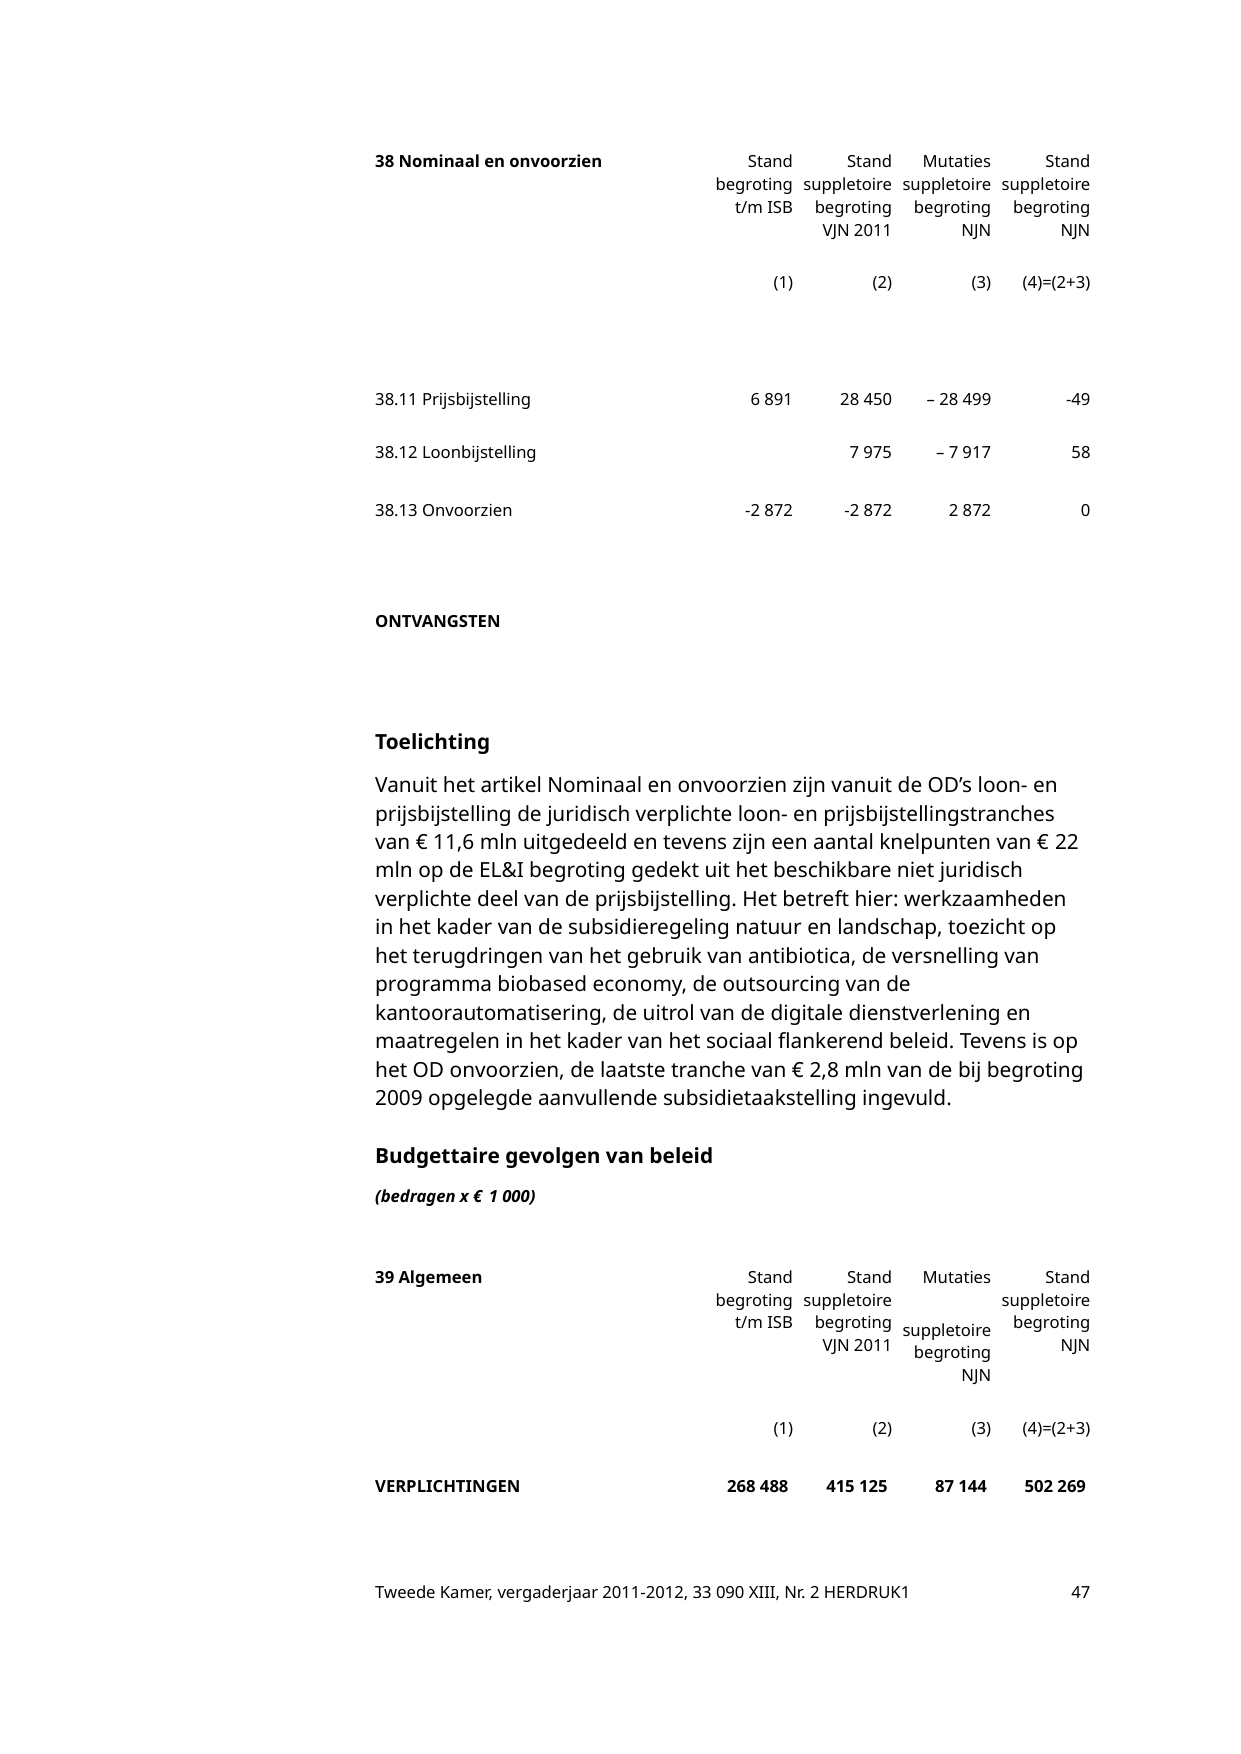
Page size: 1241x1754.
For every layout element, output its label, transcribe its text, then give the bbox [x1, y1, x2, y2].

table_cell 58 [991, 440, 1090, 499]
table_cell (3) [892, 1416, 991, 1475]
table_cell 502 269 [991, 1475, 1090, 1528]
table_cell 415 125 [793, 1475, 892, 1528]
table_cell [694, 440, 793, 499]
text Vanuit het artikel Nominaal en onvoorzien zijn vanuit de OD’s loon- en prijsbijstelling de juridisch verplichte loon- en prijsbijstellingstranches van € 11,6 mln uitgedeeld en tevens zijn een aantal knelpunten van € 22 mln op de EL&I begroting gedekt uit het beschikbare niet juridisch verplichte deel van de prijsbijstelling. Het betreft hier: werkzaamheden in het kader van de subsidieregeling natuur en landschap, toezicht op het terugdringen van het gebruik van antibiotica, de versnelling van programma biobased economy, de outsourcing van de kantoorautomatisering, de uitrol van de digitale dienstverlening en maatregelen in het kader van het sociaal flankerend beleid. Tevens is op het OD onvoorzien, de laatste tranche van € 2,8 mln van de bij begroting 2009 opgelegde aanvullende subsidietaakstelling ingevuld. [375, 770, 1090, 1112]
table_cell [991, 610, 1090, 668]
text Toelichting [375, 727, 1090, 755]
table_cell (4)=(2+3) [991, 271, 1090, 329]
table_header 38 Nominaal en onvoorzien [375, 150, 693, 271]
table_cell 2 872 [892, 499, 991, 552]
table_cell (2) [793, 1416, 892, 1475]
table_cell [375, 552, 693, 610]
table_cell 268 488 [694, 1475, 793, 1528]
table_cell ONTVANGSTEN [375, 610, 693, 668]
table_cell VERPLICHTINGEN [375, 1475, 693, 1528]
table_cell [892, 610, 991, 668]
table_cell -2 872 [694, 499, 793, 552]
table_cell 0 [991, 499, 1090, 552]
table_header Stand suppletoire begroting NJN [991, 1266, 1090, 1416]
table_cell [991, 329, 1090, 388]
table_cell 38.11 Prijsbijstelling [375, 388, 693, 440]
table_cell 87 144 [892, 1475, 991, 1528]
table_header Mutaties suppletoire begroting NJN [892, 1266, 991, 1416]
table_header Stand begroting t/m ISB [694, 1266, 793, 1416]
table_cell [793, 610, 892, 668]
table_cell (4)=(2+3) [991, 1416, 1090, 1475]
table_cell – 7 917 [892, 440, 991, 499]
table_cell – 28 499 [892, 388, 991, 440]
table_cell -49 [991, 388, 1090, 440]
table_header 39 Algemeen [375, 1266, 693, 1416]
text (bedragen x € 1 000) [375, 1185, 1090, 1208]
table_cell (2) [793, 271, 892, 329]
table_cell -2 872 [793, 499, 892, 552]
table_cell [793, 329, 892, 388]
table_cell [375, 329, 693, 388]
text Budgettaire gevolgen van beleid [375, 1142, 1090, 1170]
table_cell [892, 552, 991, 610]
table_cell 38.13 Onvoorzien [375, 499, 693, 552]
table_cell (1) [694, 271, 793, 329]
table_cell [991, 552, 1090, 610]
table_cell [375, 271, 693, 329]
table_cell (1) [694, 1416, 793, 1475]
table_header Stand suppletoire begroting NJN [991, 150, 1090, 271]
table_cell [793, 552, 892, 610]
table_header Stand suppletoire begroting VJN 2011 [793, 1266, 892, 1416]
table_cell [694, 610, 793, 668]
table_cell 38.12 Loonbijstelling [375, 440, 693, 499]
table_cell [892, 329, 991, 388]
table_cell [375, 1416, 693, 1475]
table_cell [694, 329, 793, 388]
table_cell 28 450 [793, 388, 892, 440]
table_header Stand suppletoire begroting VJN 2011 [793, 150, 892, 271]
table_cell [694, 552, 793, 610]
table_header Stand begroting t/m ISB [694, 150, 793, 271]
table_cell (3) [892, 271, 991, 329]
table_cell 7 975 [793, 440, 892, 499]
table_header Mutaties suppletoire begroting NJN [892, 150, 991, 271]
table_cell 6 891 [694, 388, 793, 440]
